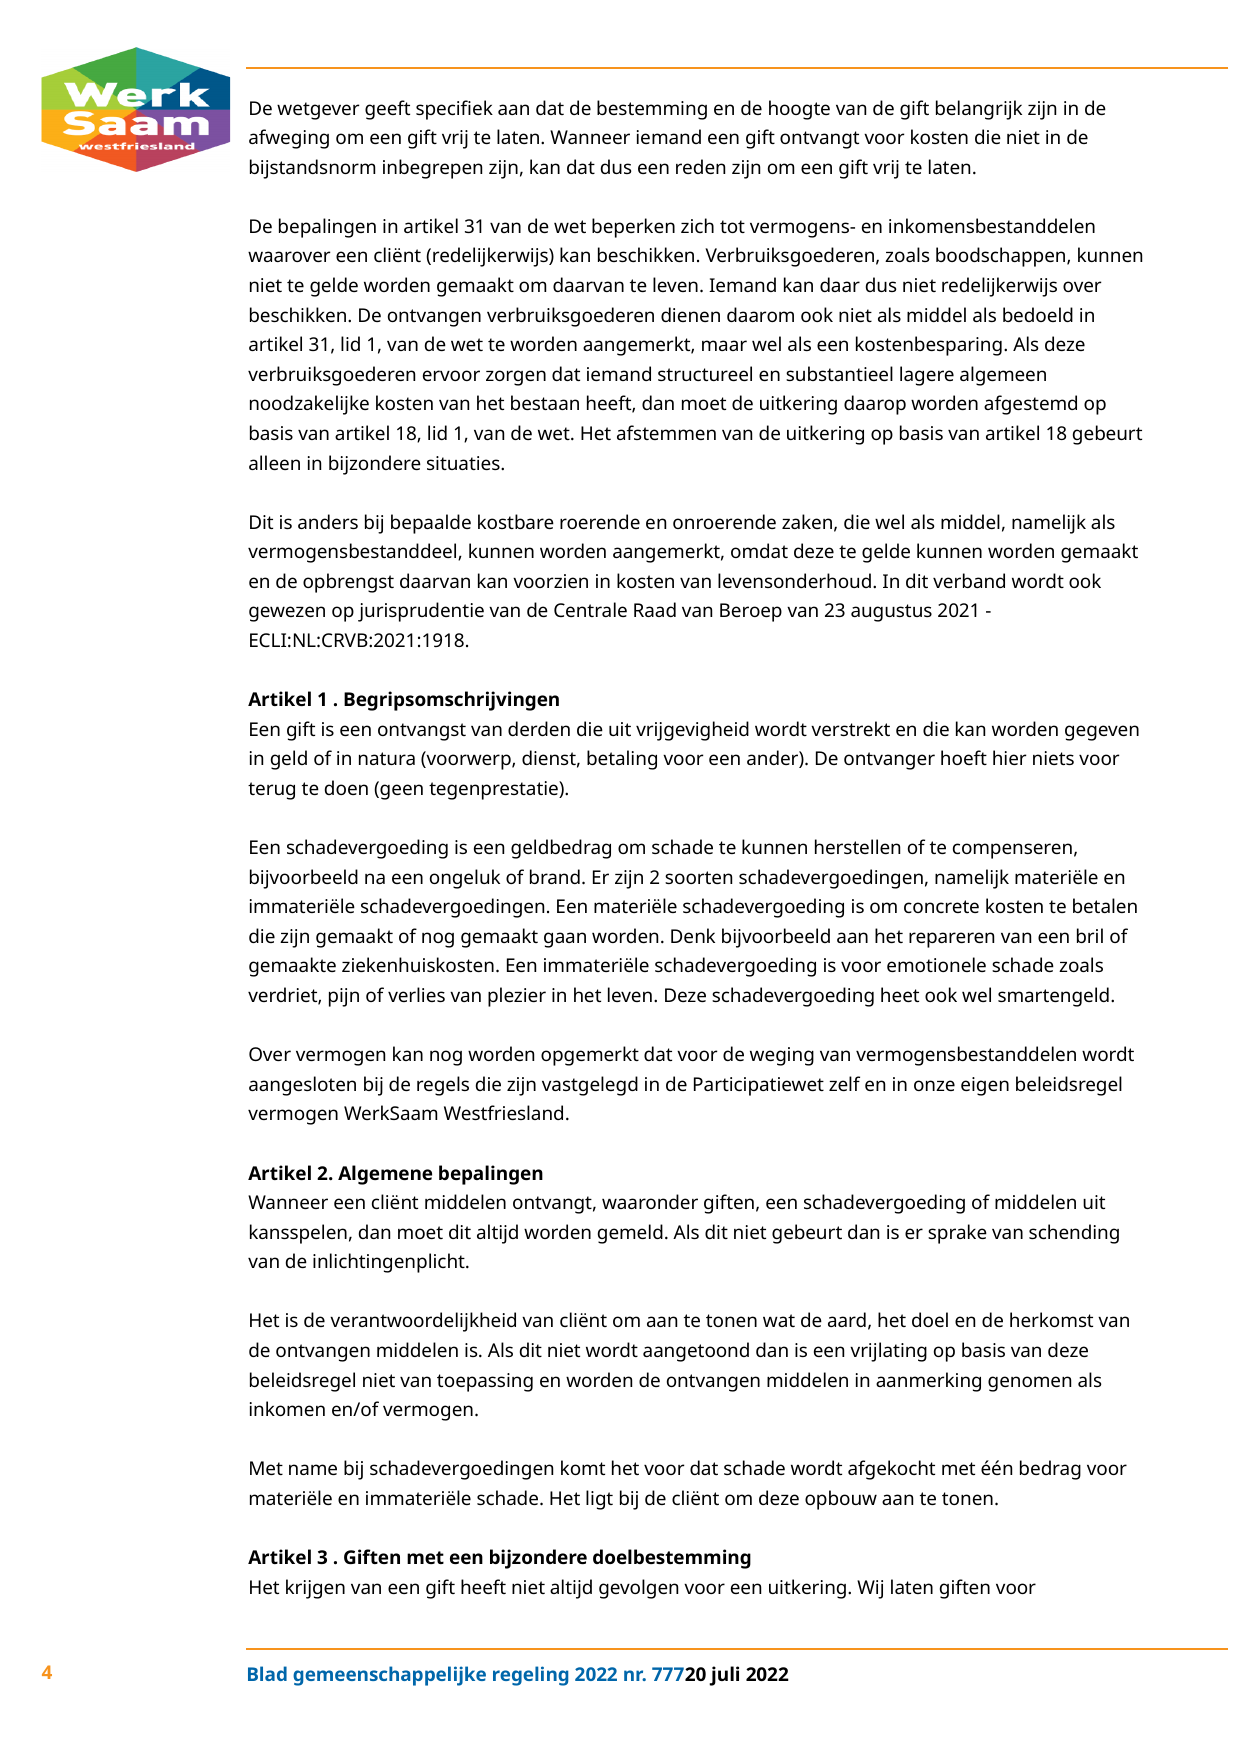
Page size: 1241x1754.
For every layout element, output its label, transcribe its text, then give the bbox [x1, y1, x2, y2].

text Het is de verantwoordelijkheid van cliënt om aan te tonen wat de aard, het doel en de herkomst van de ontvangen middelen is. Als dit niet wordt aangetoond dan is een vrijlating op basis van deze beleidsregel niet van toepassing en worden de ontvangen middelen in aanmerking genomen als inkomen en/of vermogen. [248, 1308, 1152, 1422]
text Artikel 2. Algemene bepalingen [248, 1160, 1152, 1186]
text De wetgever geeft specifiek aan dat de bestemming en de hoogte van de gift belangrijk zijn in de afweging om een gift vrij te laten. Wanneer iemand een gift ontvangt voor kosten die niet in de bijstandsnorm inbegrepen zijn, kan dat dus een reden zijn om een gift vrij te laten. [248, 95, 1152, 180]
text Wanneer een cliënt middelen ontvangt, waaronder giften, een schadevergoeding of middelen uit kansspelen, dan moet dit altijd worden gemeld. Als dit niet gebeurt dan is er sprake van schending van de inlichtingenplicht. [248, 1189, 1152, 1274]
text De bepalingen in artikel 31 van de wet beperken zich tot vermogens- en inkomensbestanddelen waarover een cliënt (redelijkerwijs) kan beschikken. Verbruiksgoederen, zoals boodschappen, kunnen niet te gelde worden gemaakt om daarvan te leven. Iemand kan daar dus niet redelijkerwijs over beschikken. De ontvangen verbruiksgoederen dienen daarom ook niet als middel als bedoeld in artikel 31, lid 1, van de wet te worden aangemerkt, maar wel als een kostenbesparing. Als deze verbruiksgoederen ervoor zorgen dat iemand structureel en substantieel lagere algemeen noodzakelijke kosten van het bestaan heeft, dan moet de uitkering daarop worden afgestemd op basis van artikel 18, lid 1, van de wet. Het afstemmen van de uitkering op basis van artikel 18 gebeurt alleen in bijzondere situaties. [248, 213, 1152, 476]
text Artikel 3 . Giften met een bijzondere doelbestemming [248, 1544, 1152, 1570]
text Het krijgen van een gift heeft niet altijd gevolgen voor een uitkering. Wij laten giften voor [248, 1574, 1152, 1600]
text Dit is anders bij bepaalde kostbare roerende en onroerende zaken, die wel als middel, namelijk als vermogensbestanddeel, kunnen worden aangemerkt, omdat deze te gelde kunnen worden gemaakt en de opbrengst daarvan kan voorzien in kosten van levensonderhoud. In dit verband wordt ook gewezen op jurisprudentie van de Centrale Raad van Beroep van 23 augustus 2021 - ECLI:NL:CRVB:2021:1918. [248, 509, 1152, 653]
picture [41, 47, 231, 172]
text Een schadevergoeding is een geldbedrag om schade te kunnen herstellen of te compenseren, bijvoorbeeld na een ongeluk of brand. Er zijn 2 soorten schadevergoedingen, namelijk materiële en immateriële schadevergoedingen. Een materiële schadevergoeding is om concrete kosten te betalen die zijn gemaakt of nog gemaakt gaan worden. Denk bijvoorbeeld aan het repareren van een bril of gemaakte ziekenhuiskosten. Een immateriële schadevergoeding is voor emotionele schade zoals verdriet, pijn of verlies van plezier in het leven. Deze schadevergoeding heet ook wel smartengeld. [248, 834, 1152, 1008]
text Een gift is een ontvangst van derden die uit vrijgevigheid wordt verstrekt en die kan worden gegeven in geld of in natura (voorwerp, dienst, betaling voor een ander). De ontvanger hoeft hier niets voor terug te doen (geen tegenprestatie). [248, 716, 1152, 801]
text Artikel 1 . Begripsomschrijvingen [248, 686, 1152, 712]
text Over vermogen kan nog worden opgemerkt dat voor de weging van vermogensbestanddelen wordt aangesloten bij de regels die zijn vastgelegd in de Participatiewet zelf en in onze eigen beleidsregel vermogen WerkSaam Westfriesland. [248, 1041, 1152, 1126]
text Met name bij schadevergoedingen komt het voor dat schade wordt afgekocht met één bedrag voor materiële en immateriële schade. Het ligt bij de cliënt om deze opbouw aan te tonen. [248, 1456, 1152, 1511]
